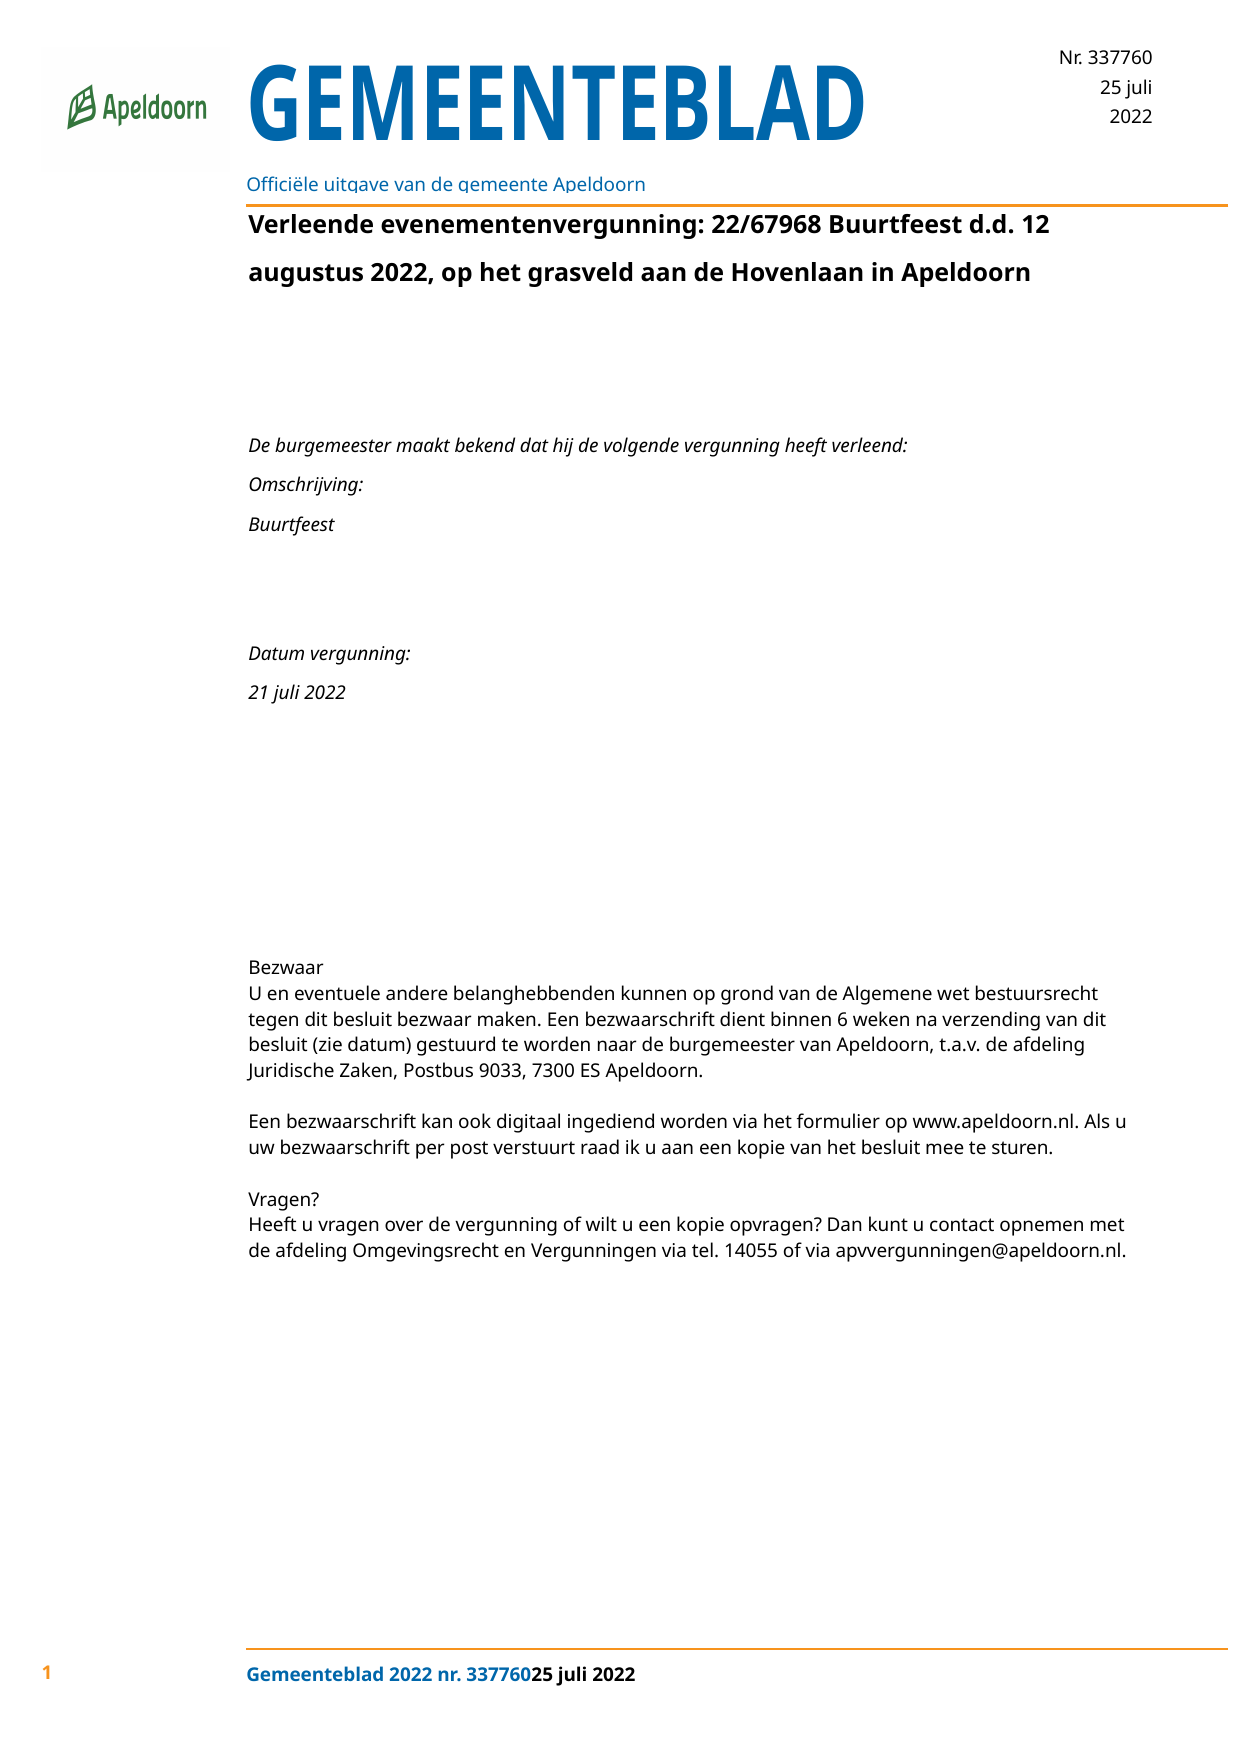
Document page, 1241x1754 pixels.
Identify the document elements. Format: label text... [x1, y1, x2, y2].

text U en eventuele andere belanghebbenden kunnen op grond van de Algemene wet bestuursrecht tegen dit besluit bezwaar maken. Een bezwaarschrift dient binnen 6 weken na verzending van dit besluit (zie datum) gestuurd te worden naar de burgemeester van Apeldoorn, t.a.v. de afdeling Juridische Zaken, Postbus 9033, 7300 ES Apeldoorn. [248, 980, 1152, 1083]
text Omschrijving: [248, 472, 1152, 497]
picture [41, 47, 231, 172]
text De burgemeester maakt bekend dat hij de volgende vergunning heeft verleend: [248, 432, 1152, 458]
text Vragen? [248, 1186, 1152, 1212]
text Bezwaar [248, 954, 1152, 980]
text Een bezwaarschrift kan ook digitaal ingediend worden via het formulier op www.apeldoorn.nl. Als u uw bezwaarschrift per post verstuurt raad ik u aan een kopie van het besluit mee te sturen. [248, 1109, 1152, 1160]
text Buurtfeest [248, 511, 1152, 537]
text Verleende evenementenvergunning: 22/67968 Buurtfeest d.d. 12 augustus 2022, op het grasveld aan de Hovenlaan in Apeldoorn [248, 207, 1152, 288]
text Heeft u vragen over de vergunning of wilt u een kopie opvragen? Dan kunt u contact opnemen met de afdeling Omgevingsrecht en Vergunningen via tel. 14055 of via apvvergunningen@apeldoorn.nl. [248, 1212, 1152, 1263]
text 21 juli 2022 [248, 679, 1152, 705]
text Datum vergunning: [248, 640, 1152, 666]
